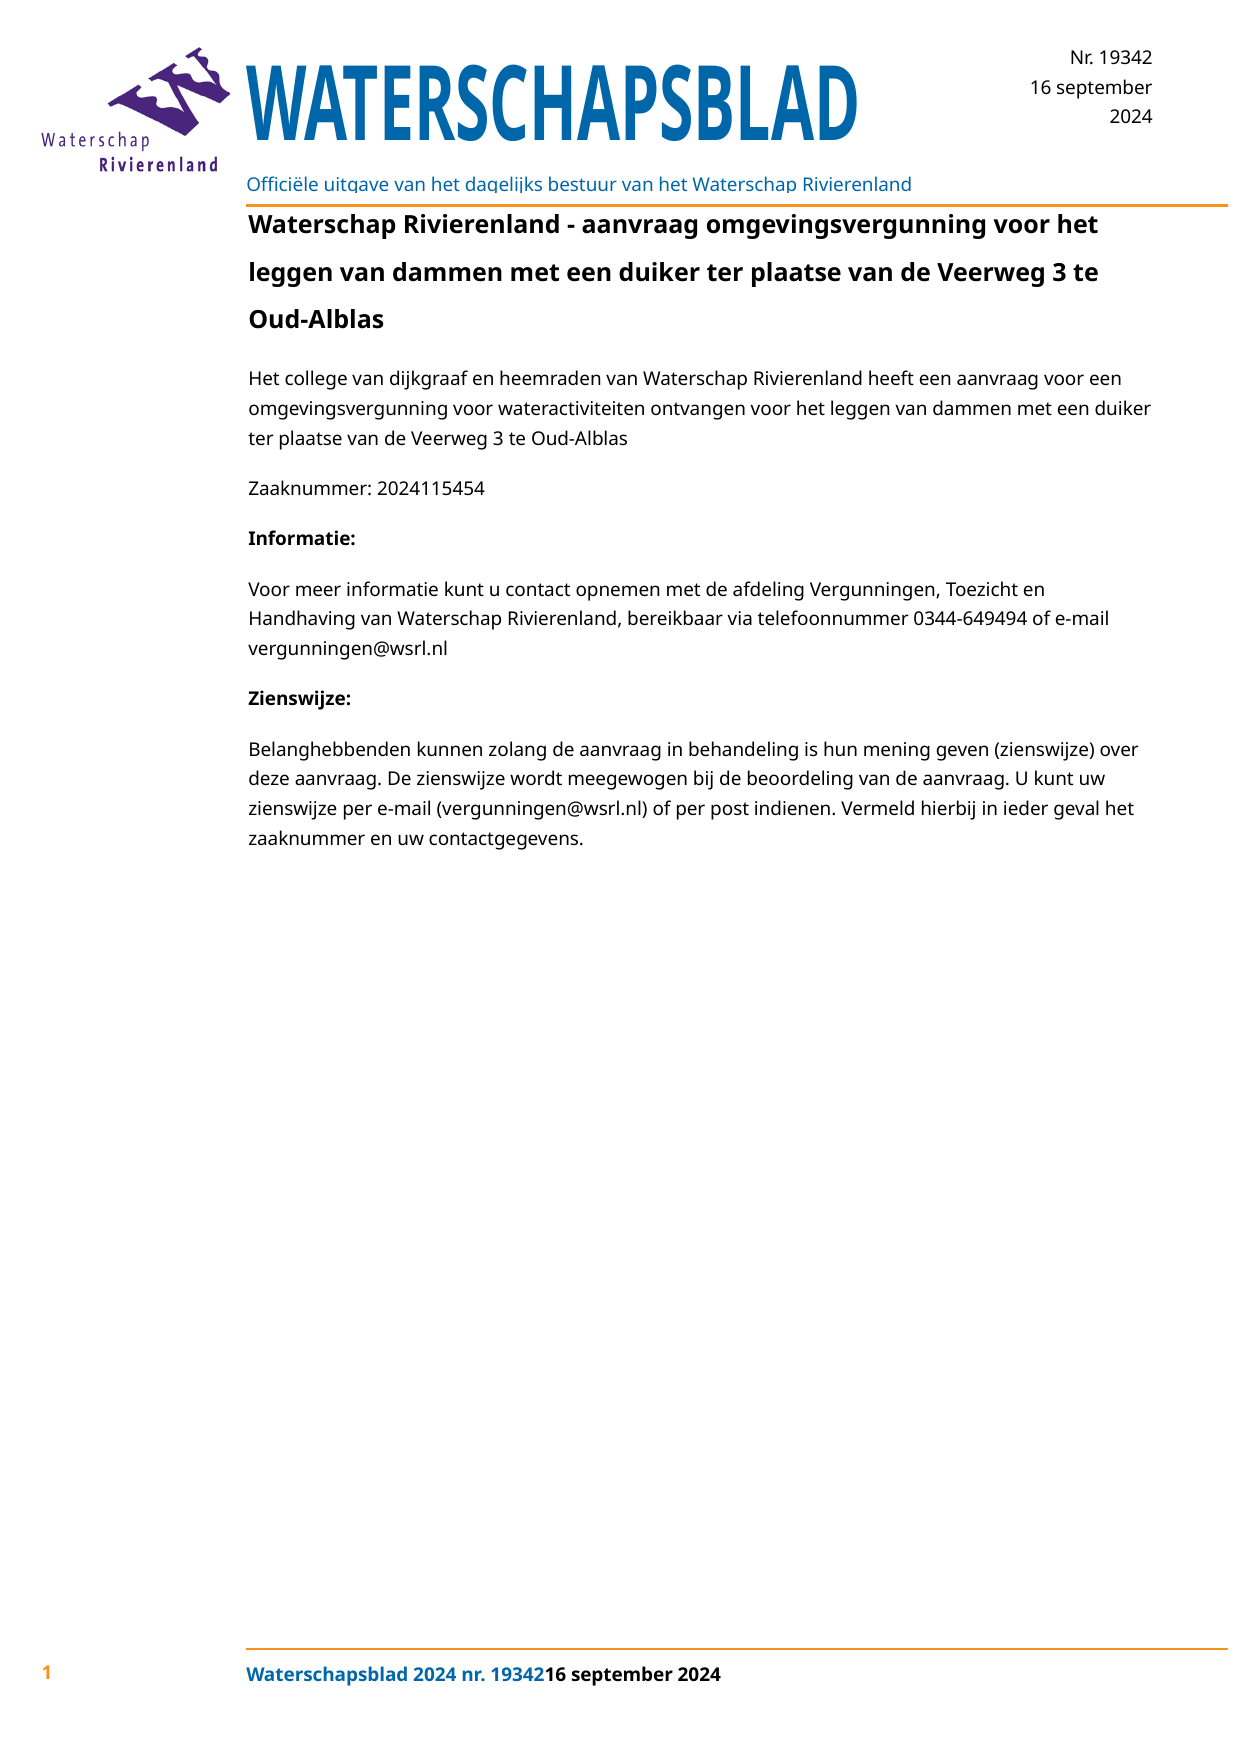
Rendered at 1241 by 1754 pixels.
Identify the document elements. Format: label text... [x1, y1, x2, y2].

text Informatie: [248, 526, 1152, 551]
text Het college van dijkgraaf en heemraden van Waterschap Rivierenland heeft een aanvraag voor een omgevingsvergunning voor wateractiviteiten ontvangen voor het leggen van dammen met een duiker ter plaatse van de Veerweg 3 te Oud-Alblas [248, 366, 1152, 450]
picture [41, 47, 231, 172]
text Waterschap Rivierenland - aanvraag omgevingsvergunning voor het leggen van dammen met een duiker ter plaatse van de Veerweg 3 te Oud-Alblas [248, 207, 1152, 336]
text Belanghebbenden kunnen zolang de aanvraag in behandeling is hun mening geven (zienswijze) over deze aanvraag. De zienswijze wordt meegewogen bij de beoordeling van de aanvraag. U kunt uw zienswijze per e-mail (vergunningen@wsrl.nl) of per post indienen. Vermeld hierbij in ieder geval het zaaknummer en uw contactgegevens. [248, 736, 1152, 850]
text Zaaknummer: 2024115454 [248, 475, 1152, 501]
text Voor meer informatie kunt u contact opnemen met de afdeling Vergunningen, Toezicht en Handhaving van Waterschap Rivierenland, bereikbaar via telefoonnummer 0344-649494 of e-mail vergunningen@wsrl.nl [248, 576, 1152, 661]
text Zienswijze: [248, 686, 1152, 711]
